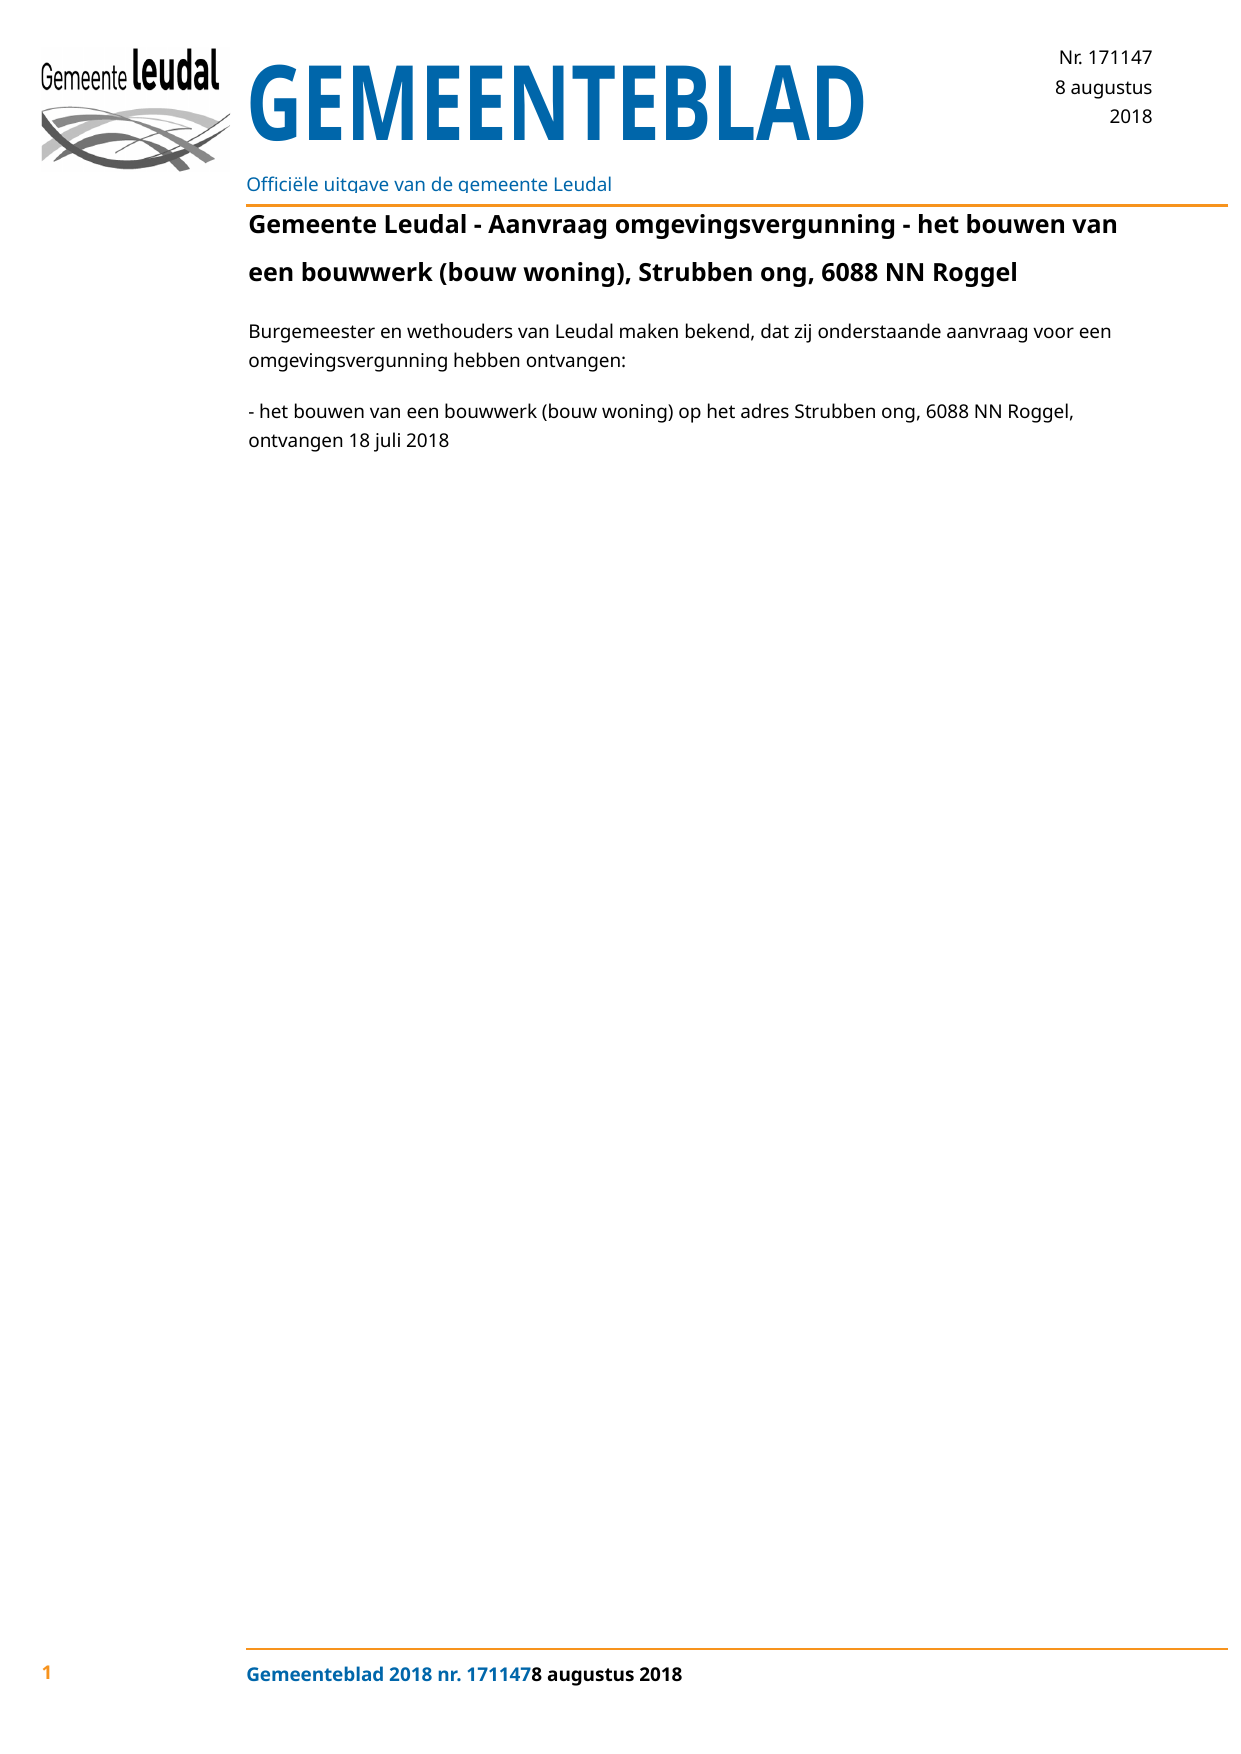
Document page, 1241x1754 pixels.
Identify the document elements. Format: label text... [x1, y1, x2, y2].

text - het bouwen van een bouwwerk (bouw woning) op het adres Strubben ong, 6088 NN Roggel, ontvangen 18 juli 2018 [248, 398, 1152, 453]
text Burgemeester en wethouders van Leudal maken bekend, dat zij onderstaande aanvraag voor een omgevingsvergunning hebben ontvangen: [248, 318, 1152, 373]
picture [41, 47, 231, 172]
text Gemeente Leudal - Aanvraag omgevingsvergunning - het bouwen van een bouwwerk (bouw woning), Strubben ong, 6088 NN Roggel [248, 207, 1152, 288]
